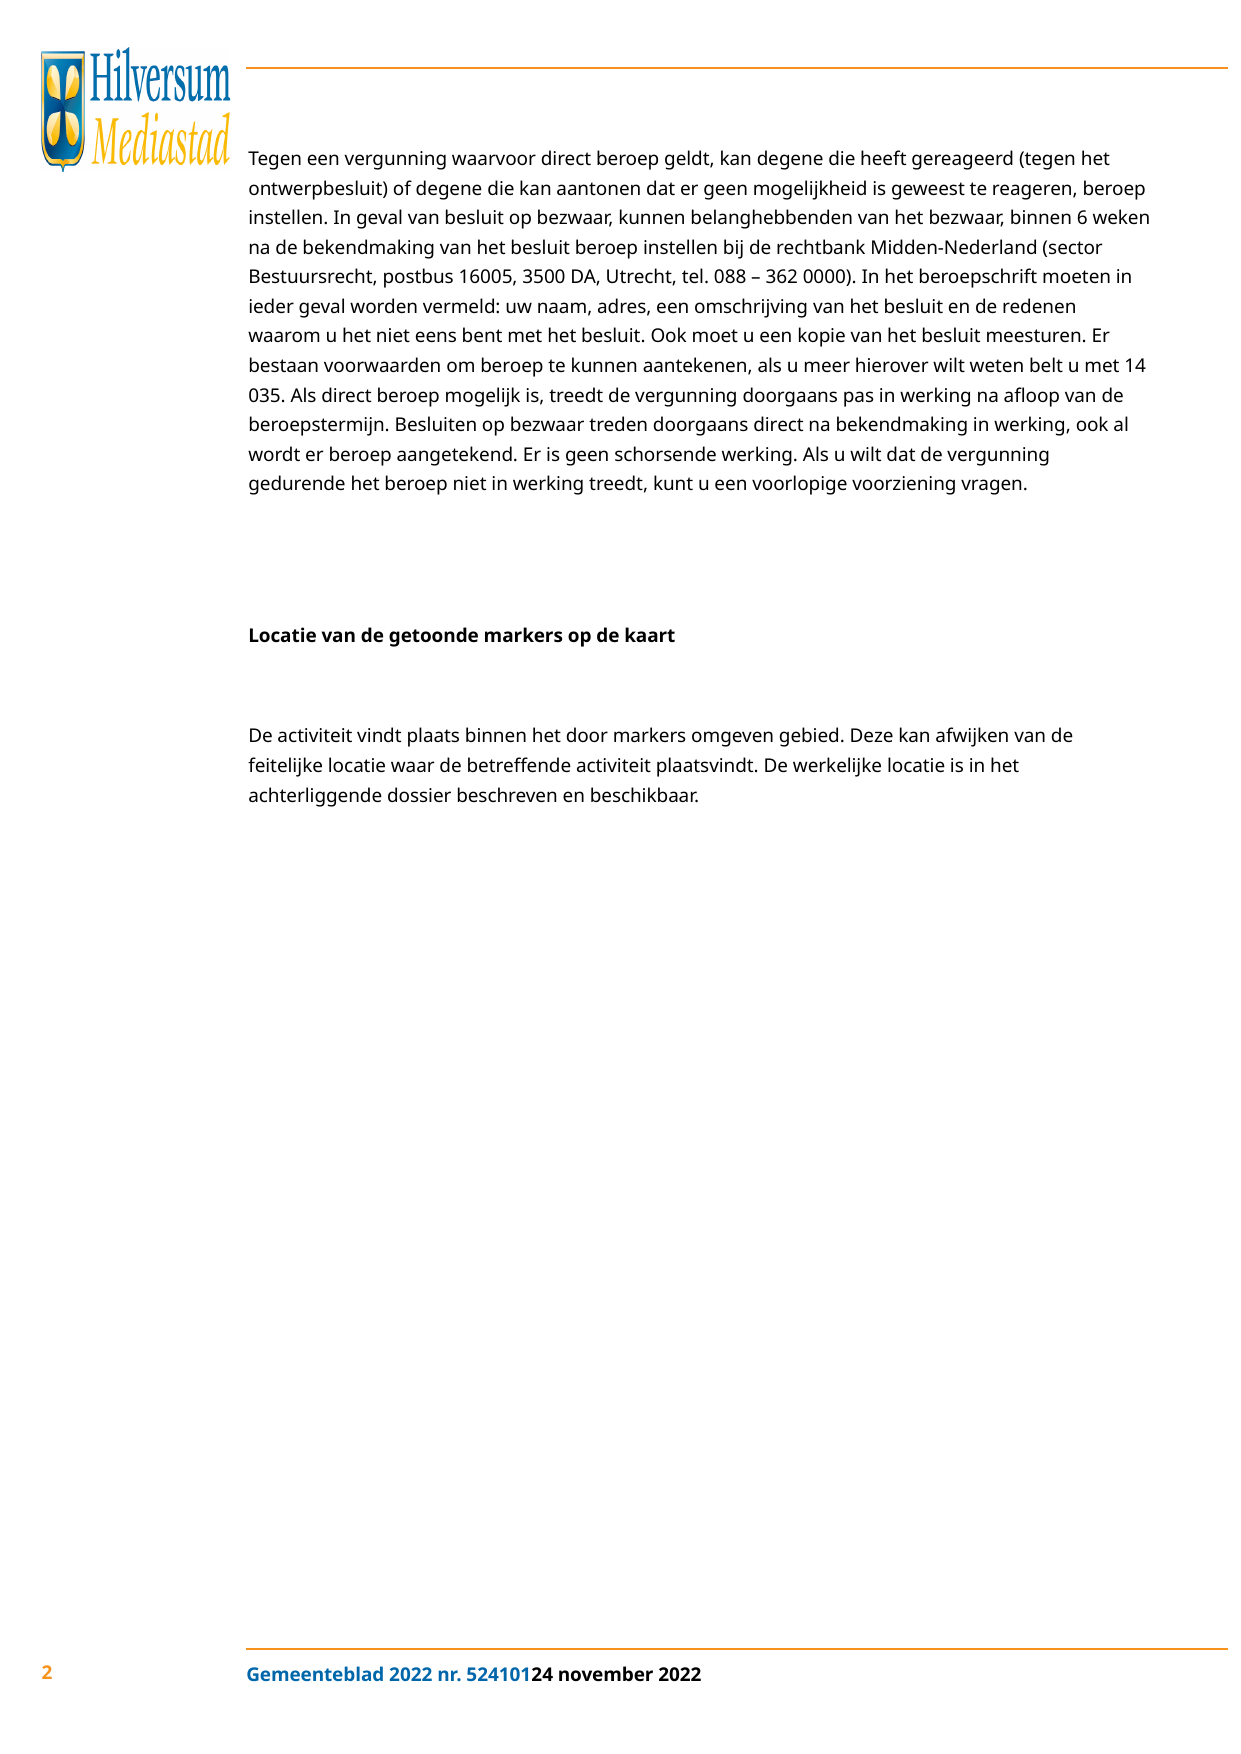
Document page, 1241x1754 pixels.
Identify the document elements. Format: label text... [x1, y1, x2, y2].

text Tegen een vergunning waarvoor direct beroep geldt, kan degene die heeft gereageerd (tegen het ontwerpbesluit) of degene die kan aantonen dat er geen mogelijkheid is geweest te reageren, beroep instellen. In geval van besluit op bezwaar, kunnen belanghebbenden van het bezwaar, binnen 6 weken na de bekendmaking van het besluit beroep instellen bij de rechtbank Midden-Nederland (sector Bestuursrecht, postbus 16005, 3500 DA, Utrecht, tel. 088 – 362 0000). In het beroepschrift moeten in ieder geval worden vermeld: uw naam, adres, een omschrijving van het besluit en de redenen waarom u het niet eens bent met het besluit. Ook moet u een kopie van het besluit meesturen. Er bestaan voorwaarden om beroep te kunnen aantekenen, als u meer hierover wilt weten belt u met 14 035. Als direct beroep mogelijk is, treedt de vergunning doorgaans pas in werking na afloop van de beroepstermijn. Besluiten op bezwaar treden doorgaans direct na bekendmaking in werking, ook al wordt er beroep aangetekend. Er is geen schorsende werking. Als u wilt dat de vergunning gedurende het beroep niet in werking treedt, kunt u een voorlopige voorziening vragen. [248, 145, 1152, 496]
picture [41, 47, 231, 172]
text Locatie van de getoonde markers op de kaart [248, 622, 1152, 648]
text De activiteit vindt plaats binnen het door markers omgeven gebied. Deze kan afwijken van de feitelijke locatie waar de betreffende activiteit plaatsvindt. De werkelijke locatie is in het achterliggende dossier beschreven en beschikbaar. [248, 723, 1152, 808]
